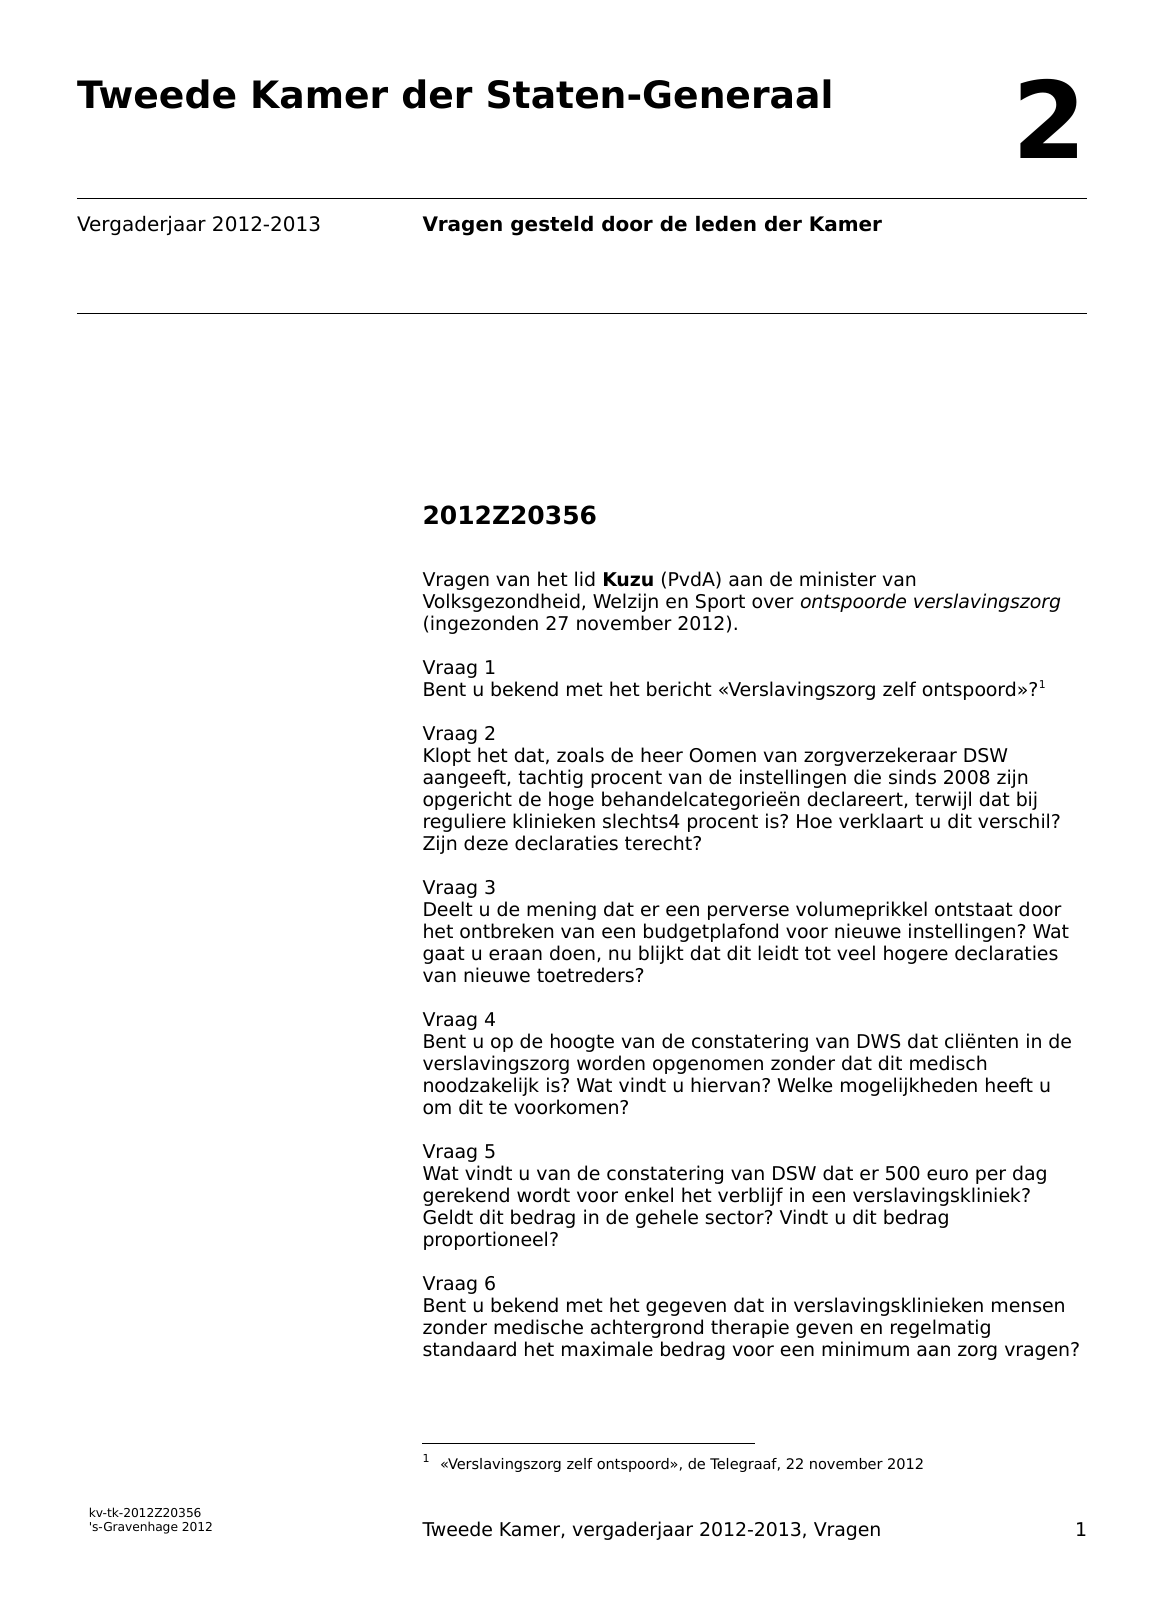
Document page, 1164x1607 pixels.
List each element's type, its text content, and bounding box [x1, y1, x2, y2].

table_header 2 [886, 59, 1087, 198]
text 2012Z20356 [422, 501, 1087, 531]
text Vragen van het lid Kuzu (PvdA) aan de minister van Volksgezondheid, Welzijn en Sport over ontspoorde verslavingszorg (ingezonden 27 november 2012). [422, 569, 1087, 635]
text Vraag 1 [422, 657, 1087, 679]
text Bent u bekend met het gegeven dat in verslavingsklinieken mensen zonder medische achtergrond therapie geven en regelmatig standaard het maximale bedrag voor een minimum aan zorg vragen? [422, 1295, 1087, 1361]
text Klopt het dat, zoals de heer Oomen van zorgverzekeraar DSW aangeeft, tachtig procent van de instellingen die sinds 2008 zijn opgericht de hoge behandelcategorieën declareert, terwijl dat bij reguliere klinieken slechts4 procent is? Hoe verklaart u dit verschil? Zijn deze declaraties terecht? [422, 745, 1087, 855]
table_cell Vragen gesteld door de leden der Kamer [422, 199, 1087, 313]
text kv-tk-2012Z20356 [88, 1506, 323, 1520]
text Deelt u de mening dat er een perverse volumeprikkel ontstaat door het ontbreken van een budgetplafond voor nieuwe instellingen? Wat gaat u eraan doen, nu blijkt dat dit leidt tot veel hogere declaraties van nieuwe toetreders? [422, 899, 1087, 987]
text Vraag 6 [422, 1273, 1087, 1295]
text Vraag 5 [422, 1141, 1087, 1163]
table_cell Vergaderjaar 2012-2013 [77, 199, 422, 313]
table_header Tweede Kamer der Staten-Generaal [77, 59, 886, 198]
text Bent u bekend met het bericht «Verslavingszorg zelf ontspoord»? [422, 679, 1087, 701]
text 's-Gravenhage 2012 [88, 1520, 323, 1534]
text Wat vindt u van de constatering van DSW dat er 500 euro per dag gerekend wordt voor enkel het verblijf in een verslavingskliniek? Geldt dit bedrag in de gehele sector? Vindt u dit bedrag proportioneel? [422, 1163, 1087, 1251]
text «Verslavingszorg zelf ontspoord», de Telegraaf, 22 november 2012 [422, 1452, 1087, 1474]
text Vraag 2 [422, 723, 1087, 745]
text Vraag 3 [422, 877, 1087, 899]
text Bent u op de hoogte van de constatering van DWS dat cliënten in de verslavingszorg worden opgenomen zonder dat dit medisch noodzakelijk is? Wat vindt u hiervan? Welke mogelijkheden heeft u om dit te voorkomen? [422, 1031, 1087, 1119]
text Vraag 4 [422, 1009, 1087, 1031]
